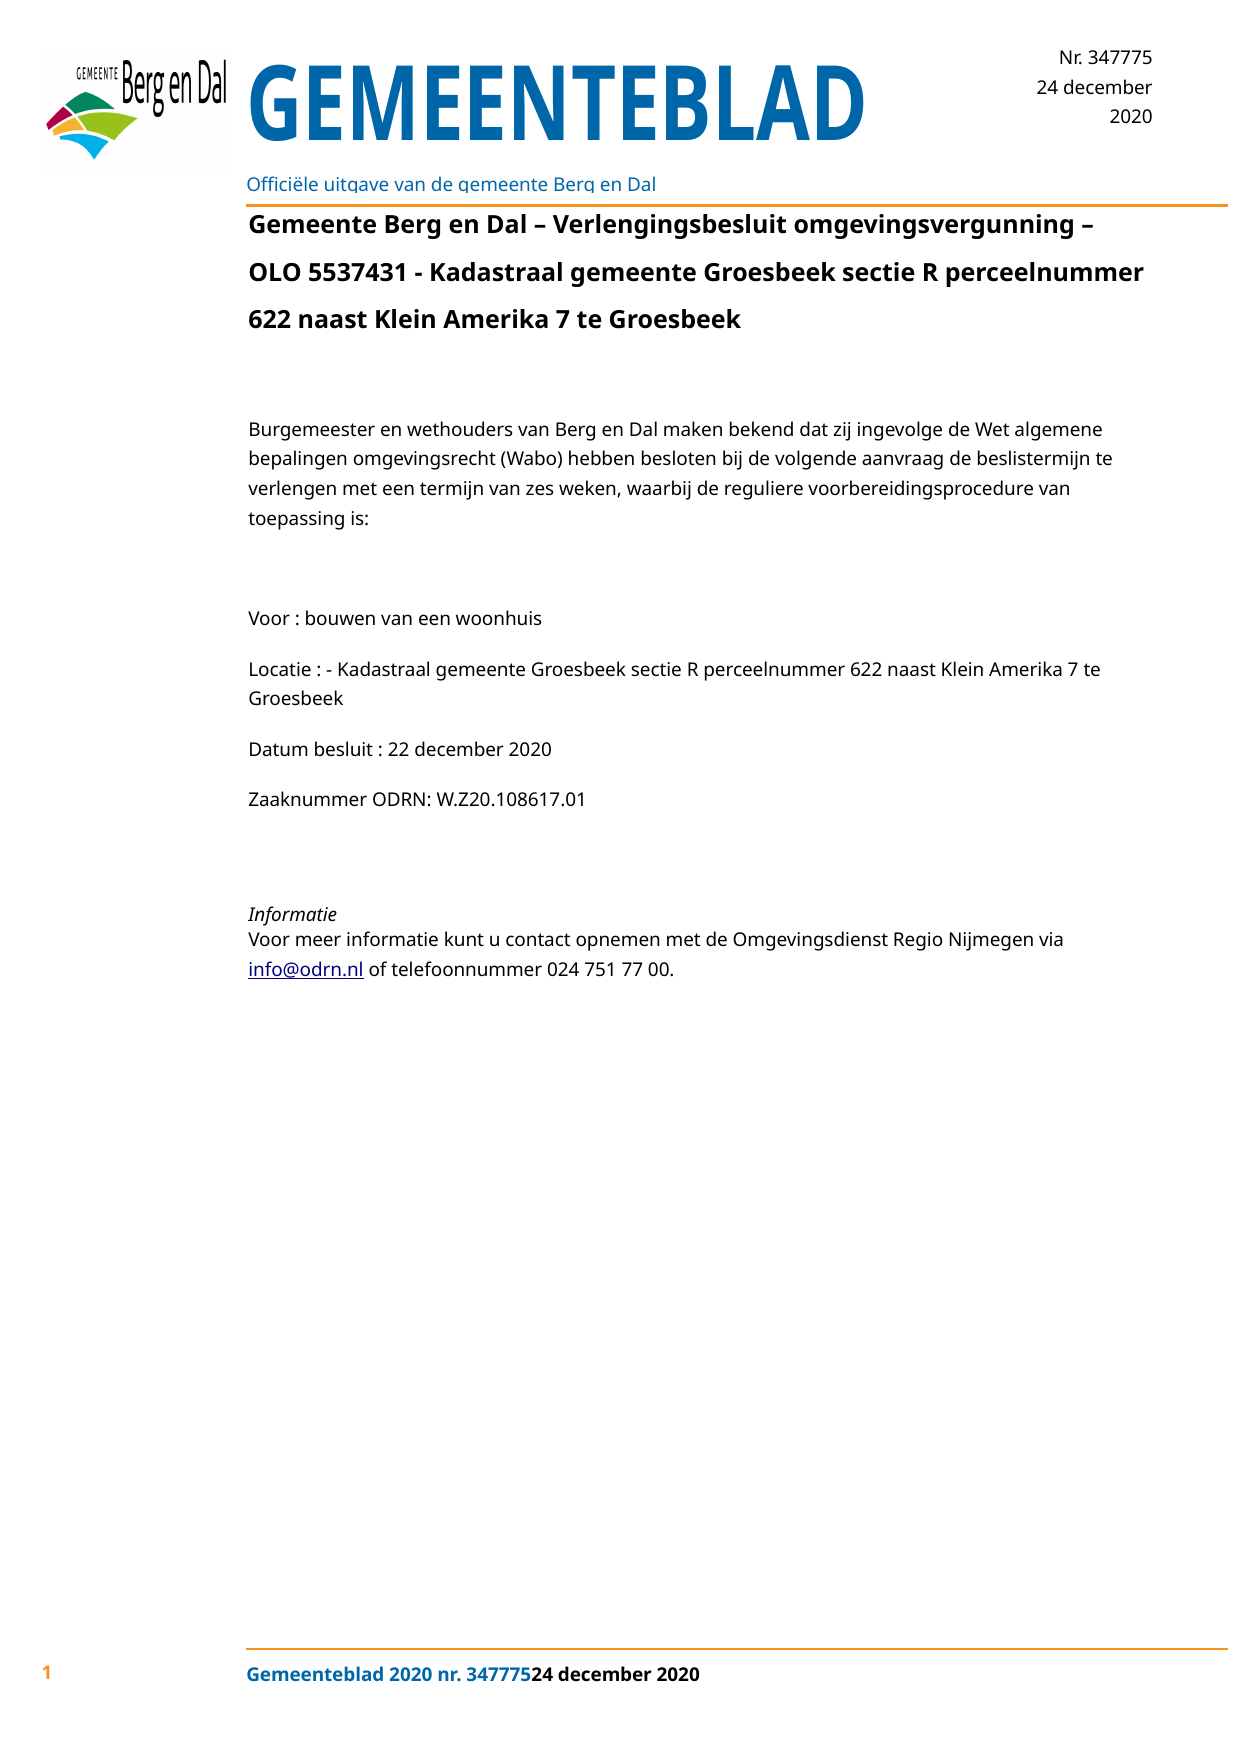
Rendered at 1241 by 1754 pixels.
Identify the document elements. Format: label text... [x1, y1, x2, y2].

picture [41, 47, 231, 172]
text Voor : bouwen van een woonhuis [248, 606, 1152, 631]
text Voor meer informatie kunt u contact opnemen met de Omgevingsdienst Regio Nijmegen via info@odrn.nl of telefoonnummer 024 751 77 00. [248, 926, 1152, 982]
text Informatie [248, 901, 1152, 926]
text Gemeente Berg en Dal – Verlengingsbesluit omgevingsvergunning – OLO 5537431 - Kadastraal gemeente Groesbeek sectie R perceelnummer 622 naast Klein Amerika 7 te Groesbeek [248, 207, 1152, 336]
text Burgemeester en wethouders van Berg en Dal maken bekend dat zij ingevolge de Wet algemene bepalingen omgevingsrecht (Wabo) hebben besloten bij de volgende aanvraag de beslistermijn te verlengen met een termijn van zes weken, waarbij de reguliere voorbereidingsprocedure van toepassing is: [248, 416, 1152, 530]
text Datum besluit : 22 december 2020 [248, 736, 1152, 762]
text Zaaknummer ODRN: W.Z20.108617.01 [248, 786, 1152, 812]
text Locatie : - Kadastraal gemeente Groesbeek sectie R perceelnummer 622 naast Klein Amerika 7 te Groesbeek [248, 656, 1152, 711]
